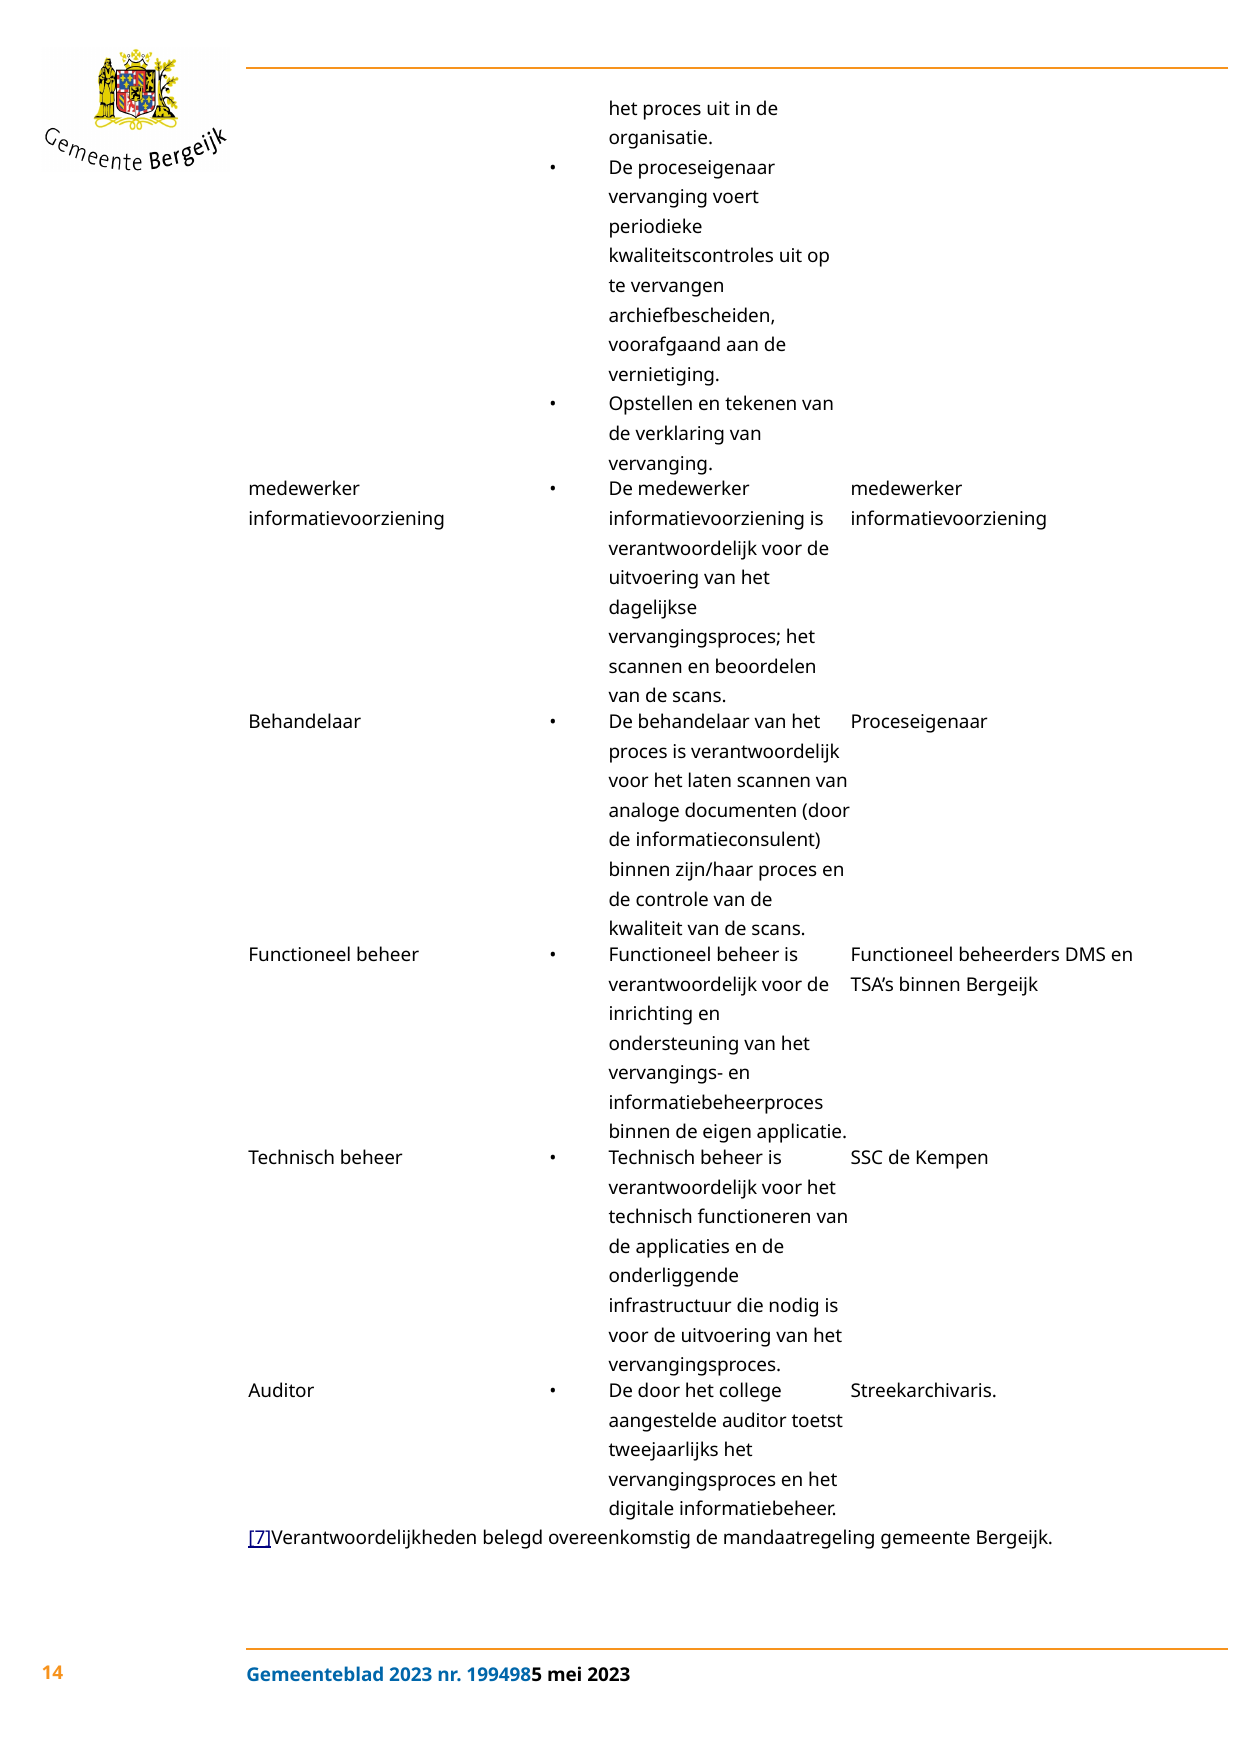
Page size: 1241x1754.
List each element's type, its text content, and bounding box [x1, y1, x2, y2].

table_cell Behandelaar [248, 708, 549, 941]
table_cell Technisch beheer [248, 1144, 549, 1377]
text [7]Verantwoordelijkheden belegd overeenkomstig de mandaatregeling gemeente Bergeijk. [248, 1524, 1152, 1550]
table_cell Auditor [248, 1377, 549, 1521]
table_cell De door het college aangestelde auditor toetst tweejaarlijks het vervangingsproces en het digitale informatiebeheer. [549, 1377, 850, 1521]
table_cell Functioneel beheer [248, 941, 549, 1144]
table_cell Proceseigenaar [850, 708, 1152, 941]
table_cell Streekarchivaris. [850, 1377, 1152, 1521]
table_cell Technisch beheer is verantwoordelijk voor het technisch functioneren van de applicaties en de onderliggende infrastructuur die nodig is voor de uitvoering van het vervangingsproces. [549, 1144, 850, 1377]
table_cell De medewerker informatievoorziening is verantwoordelijk voor de uitvoering van het dagelijkse vervangingsproces; het scannen en beoordelen van de scans. [549, 476, 850, 708]
table_cell het proces uit in de organisatie. De proceseigenaar vervanging voert periodieke kwaliteitscontroles uit op te vervangen archiefbescheiden, voorafgaand aan de vernietiging. Opstellen en tekenen van de verklaring van vervanging. [549, 95, 850, 476]
table_cell [850, 95, 1152, 476]
table_cell medewerker informatievoorziening [850, 476, 1152, 708]
table_cell De behandelaar van het proces is verantwoordelijk voor het laten scannen van analoge documenten (door de informatieconsulent) binnen zijn/haar proces en de controle van de kwaliteit van de scans. [549, 708, 850, 941]
table_cell Functioneel beheer is verantwoordelijk voor de inrichting en ondersteuning van het vervangings- en informatiebeheerproces binnen de eigen applicatie. [549, 941, 850, 1144]
picture [41, 47, 231, 172]
table_cell [248, 95, 549, 476]
table_cell Functioneel beheerders DMS en TSA’s binnen Bergeijk [850, 941, 1152, 1144]
table_cell medewerker informatievoorziening [248, 476, 549, 708]
table_cell SSC de Kempen [850, 1144, 1152, 1377]
